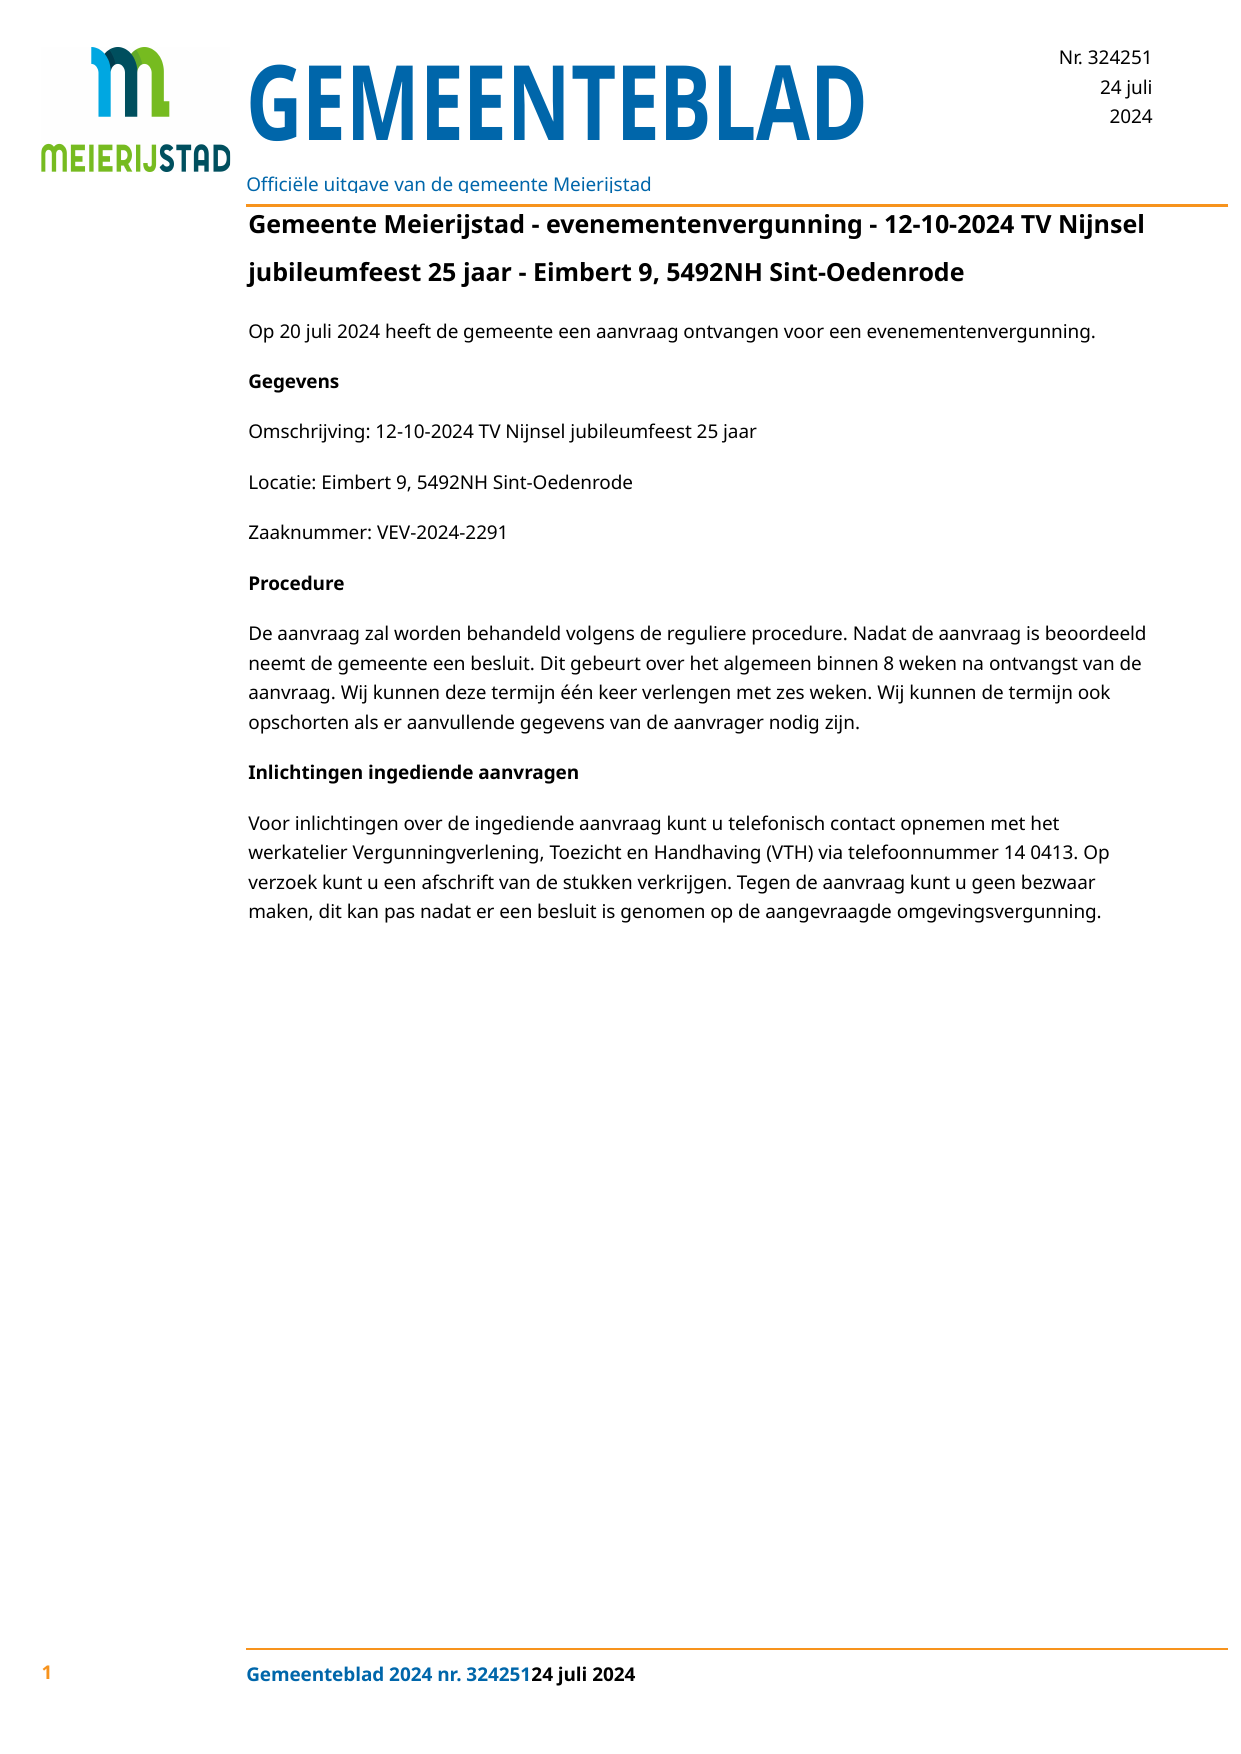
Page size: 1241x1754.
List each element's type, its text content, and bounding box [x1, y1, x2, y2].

text Omschrijving: 12-10-2024 TV Nijnsel jubileumfeest 25 jaar [248, 419, 1152, 444]
text Zaaknummer: VEV-2024-2291 [248, 519, 1152, 545]
text Voor inlichtingen over de ingediende aanvraag kunt u telefonisch contact opnemen met het werkatelier Vergunningverlening, Toezicht en Handhaving (VTH) via telefoonnummer 14 0413. Op verzoek kunt u een afschrift van de stukken verkrijgen. Tegen de aanvraag kunt u geen bezwaar maken, dit kan pas nadat er een besluit is genomen op de aangevraagde omgevingsvergunning. [248, 810, 1152, 924]
text Procedure [248, 570, 1152, 596]
text De aanvraag zal worden behandeld volgens de reguliere procedure. Nadat de aanvraag is beoordeeld neemt de gemeente een besluit. Dit gebeurt over het algemeen binnen 8 weken na ontvangst van de aanvraag. Wij kunnen deze termijn één keer verlengen met zes weken. Wij kunnen de termijn ook opschorten als er aanvullende gegevens van de aanvrager nodig zijn. [248, 620, 1152, 735]
text Locatie: Eimbert 9, 5492NH Sint-Oedenrode [248, 469, 1152, 495]
text Gegevens [248, 368, 1152, 394]
picture [41, 47, 231, 172]
text Gemeente Meierijstad - evenementenvergunning - 12-10-2024 TV Nijnsel jubileumfeest 25 jaar - Eimbert 9, 5492NH Sint-Oedenrode [248, 207, 1152, 288]
text Op 20 juli 2024 heeft de gemeente een aanvraag ontvangen voor een evenementenvergunning. [248, 318, 1152, 344]
text Inlichtingen ingediende aanvragen [248, 759, 1152, 785]
